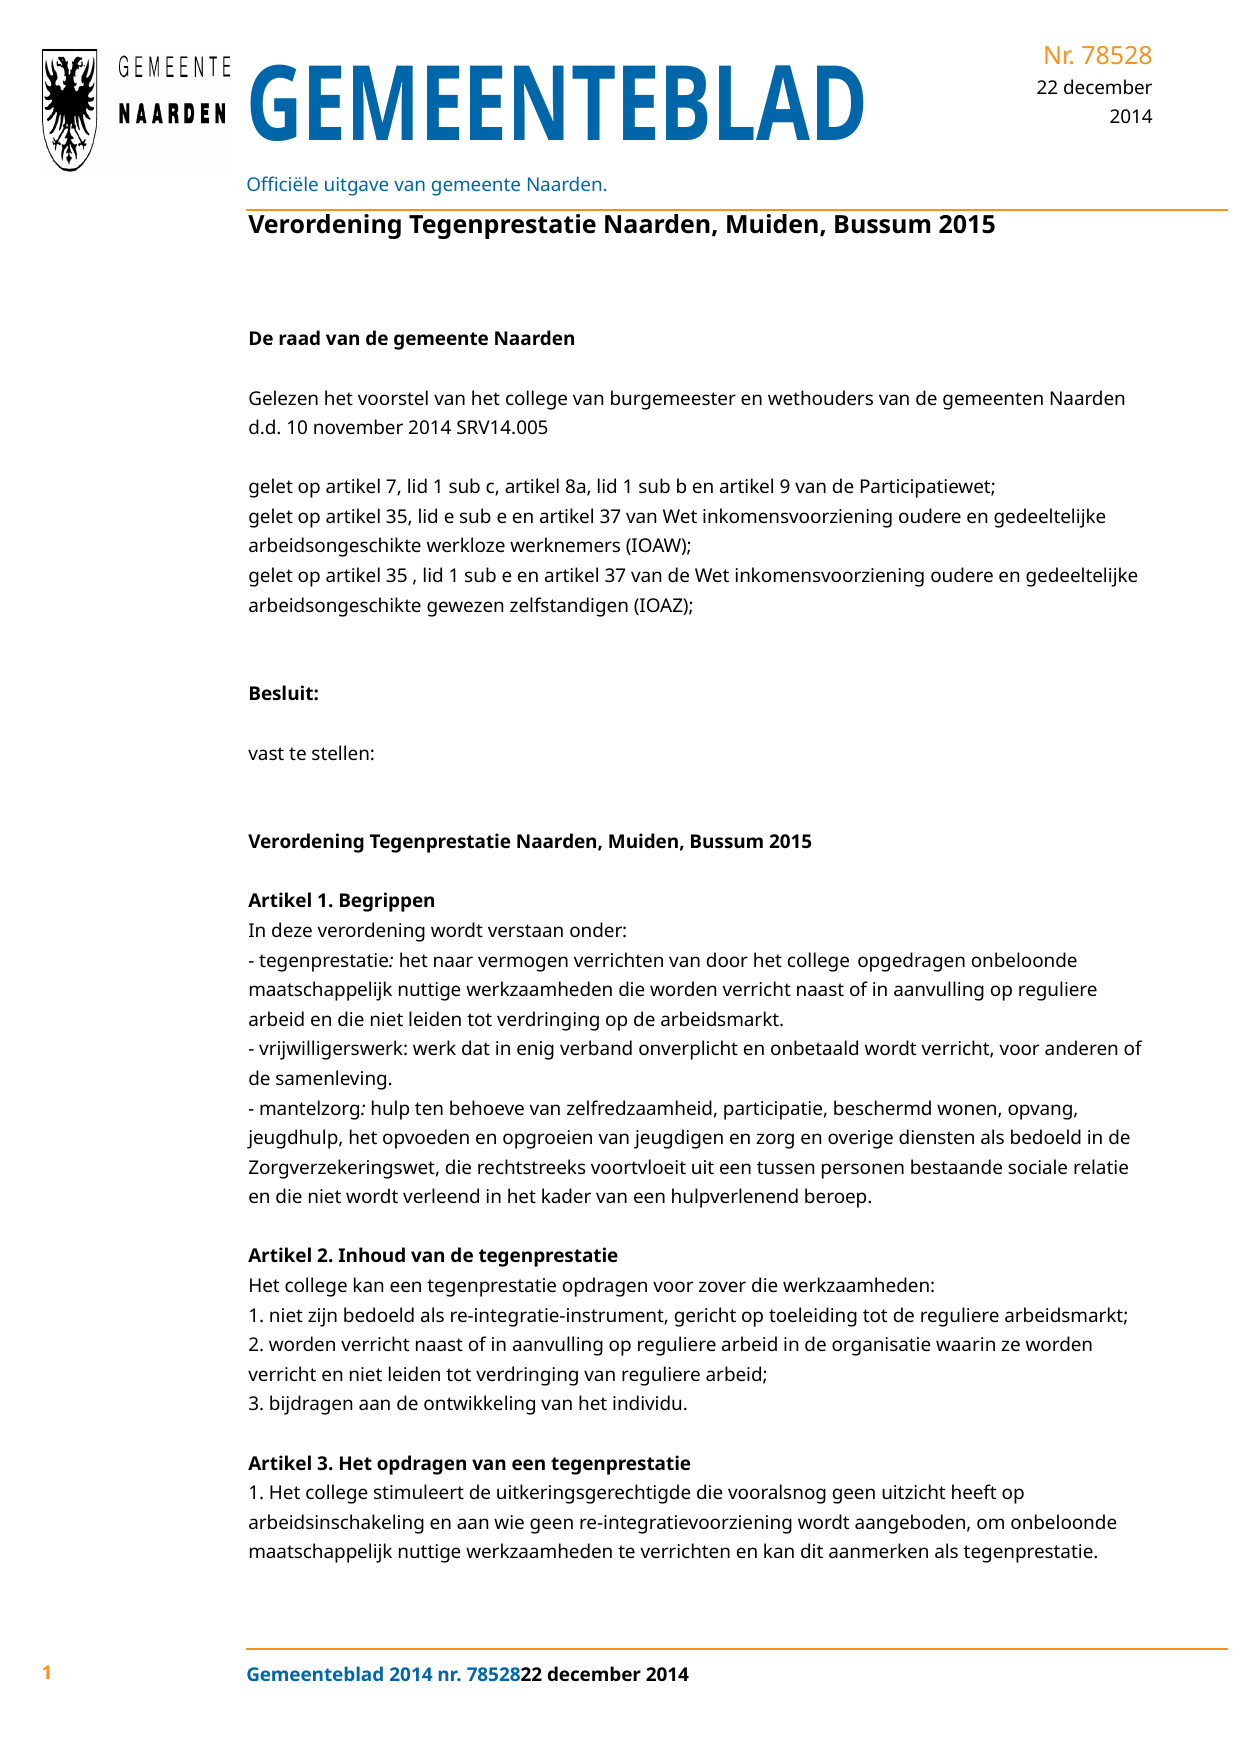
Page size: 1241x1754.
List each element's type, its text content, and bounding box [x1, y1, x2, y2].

text gelet op artikel 35 , lid 1 sub e en artikel 37 van de Wet inkomensvoorziening oudere en gedeeltelijke arbeidsongeschikte gewezen zelfstandigen (IOAZ); [248, 562, 1152, 618]
text vast te stellen: [248, 740, 1152, 766]
text 2. worden verricht naast of in aanvulling op reguliere arbeid in de organisatie waarin ze worden verricht en niet leiden tot verdringing van reguliere arbeid; [248, 1331, 1152, 1387]
text - mantelzorg: hulp ten behoeve van zelfredzaamheid, participatie, beschermd wonen, opvang, jeugdhulp, het opvoeden en opgroeien van jeugdigen en zorg en overige diensten als bedoeld in de Zorgverzekeringswet, die rechtstreeks voortvloeit uit een tussen personen bestaande sociale relatie en die niet wordt verleend in het kader van een hulpverlenend beroep. [248, 1095, 1152, 1209]
text Verordening Tegenprestatie Naarden, Muiden, Bussum 2015 [248, 211, 1152, 241]
text gelet op artikel 7, lid 1 sub c, artikel 8a, lid 1 sub b en artikel 9 van de Participatiewet; [248, 473, 1152, 499]
text De raad van de gemeente Naarden [248, 326, 1152, 351]
text Verordening Tegenprestatie Naarden, Muiden, Bussum 2015 [248, 828, 1152, 854]
text 3. bijdragen aan de ontwikkeling van het individu. [248, 1391, 1152, 1416]
text Gelezen het voorstel van het college van burgemeester en wethouders van de gemeenten Naarden d.d. 10 november 2014 SRV14.005 [248, 385, 1152, 440]
text Artikel 1. Begrippen [248, 888, 1152, 913]
text 1. niet zijn bedoeld als re-integratie-instrument, gericht op toeleiding tot de reguliere arbeidsmarkt; [248, 1302, 1152, 1328]
picture [41, 47, 231, 172]
text Artikel 3. Het opdragen van een tegenprestatie [248, 1450, 1152, 1476]
text In deze verordening wordt verstaan onder: [248, 917, 1152, 943]
text gelet op artikel 35, lid e sub e en artikel 37 van Wet inkomensvoorziening oudere en gedeeltelijke arbeidsongeschikte werkloze werknemers (IOAW); [248, 503, 1152, 558]
text - tegenprestatie: het naar vermogen verrichten van door het college opgedragen onbeloonde maatschappelijk nuttige werkzaamheden die worden verricht naast of in aanvulling op reguliere arbeid en die niet leiden tot verdringing op de arbeidsmarkt. [248, 947, 1152, 1032]
text 1. Het college stimuleert de uitkeringsgerechtigde die vooralsnog geen uitzicht heeft op arbeidsinschakeling en aan wie geen re-integratievoorziening wordt aangeboden, om onbeloonde maatschappelijk nuttige werkzaamheden te verrichten en kan dit aanmerken als tegenprestatie. [248, 1479, 1152, 1564]
text Besluit: [248, 681, 1152, 706]
text Het college kan een tegenprestatie opdragen voor zover die werkzaamheden: [248, 1272, 1152, 1298]
text Artikel 2. Inhoud van de tegenprestatie [248, 1243, 1152, 1268]
text - vrijwilligerswerk: werk dat in enig verband onverplicht en onbetaald wordt verricht, voor anderen of de samenleving. [248, 1036, 1152, 1091]
